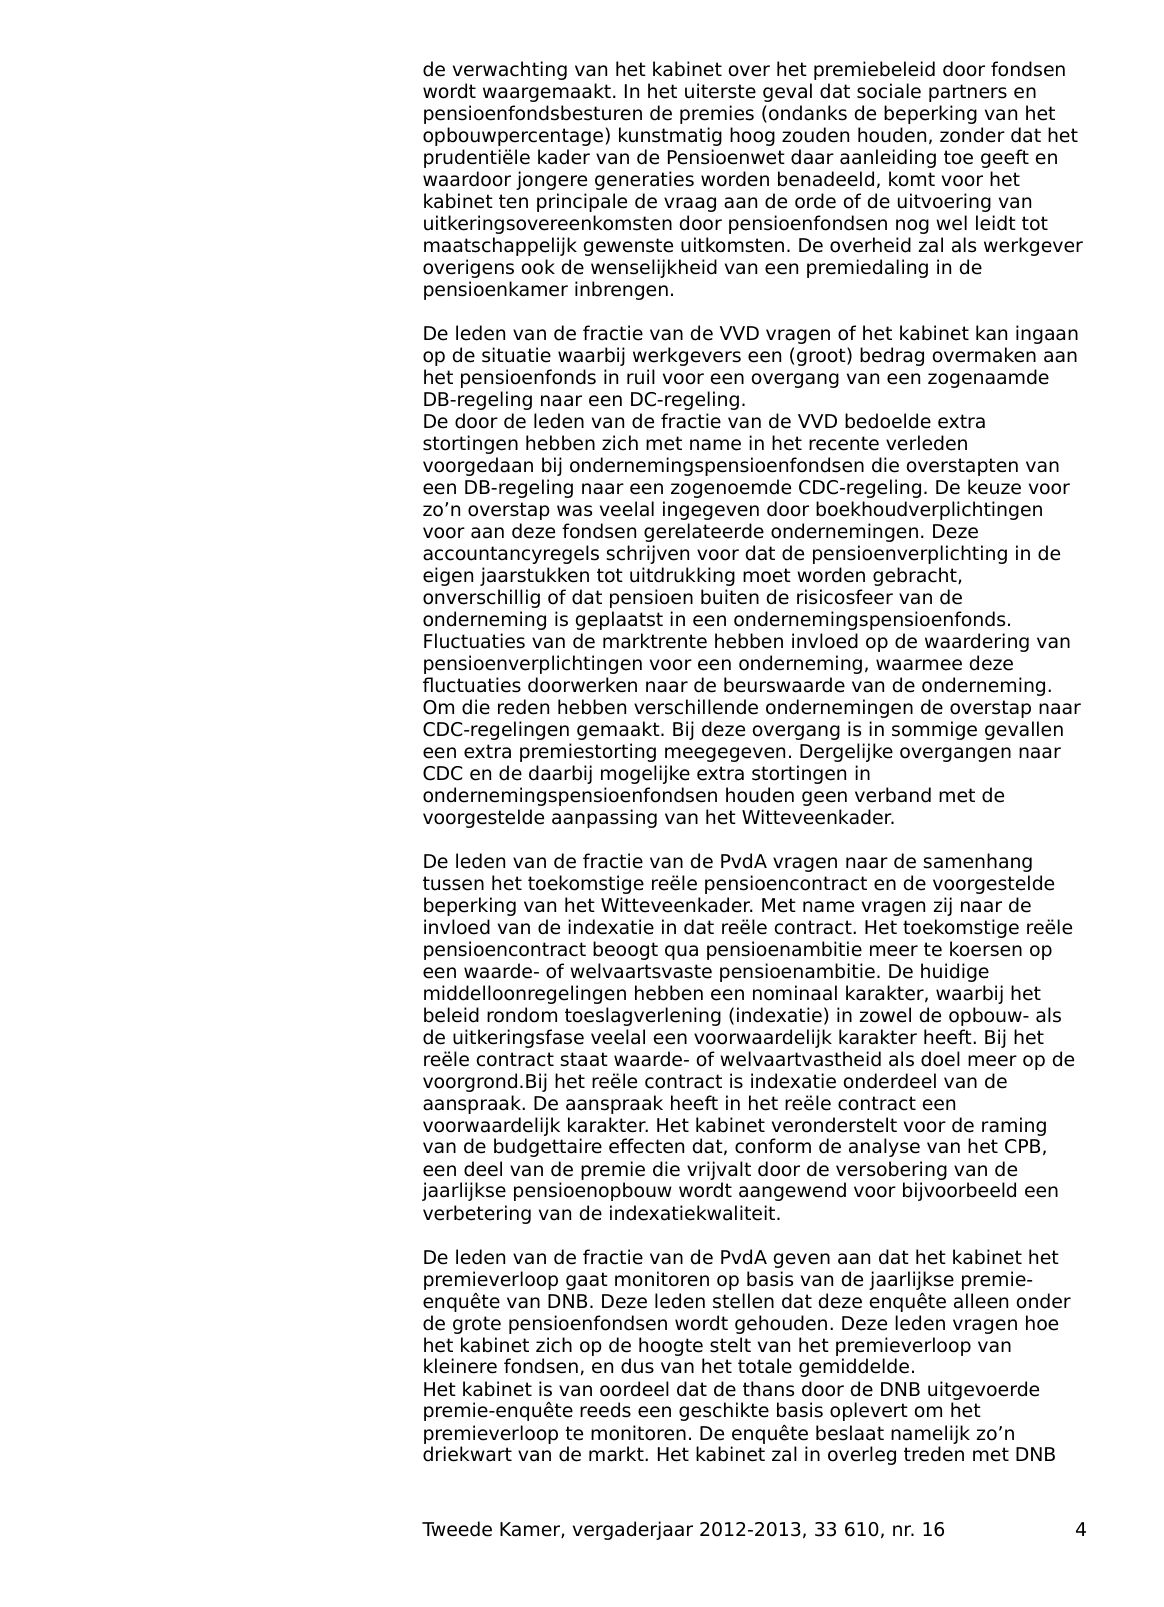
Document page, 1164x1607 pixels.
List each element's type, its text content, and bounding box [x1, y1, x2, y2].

text de verwachting van het kabinet over het premiebeleid door fondsen wordt waargemaakt. In het uiterste geval dat sociale partners en pensioenfondsbesturen de premies (ondanks de beperking van het opbouwpercentage) kunstmatig hoog zouden houden, zonder dat het prudentiële kader van de Pensioenwet daar aanleiding toe geeft en waardoor jongere generaties worden benadeeld, komt voor het kabinet ten principale de vraag aan de orde of de uitvoering van uitkeringsovereenkomsten door pensioenfondsen nog wel leidt tot maatschappelijk gewenste uitkomsten. De overheid zal als werkgever overigens ook de wenselijkheid van een premiedaling in de pensioenkamer inbrengen. [422, 59, 1087, 301]
text De door de leden van de fractie van de VVD bedoelde extra stortingen hebben zich met name in het recente verleden voorgedaan bij ondernemingspensioenfondsen die overstapten van een DB-regeling naar een zogenoemde CDC-regeling. De keuze voor zo’n overstap was veelal ingegeven door boekhoudverplichtingen voor aan deze fondsen gerelateerde ondernemingen. Deze accountancyregels schrijven voor dat de pensioenverplichting in de eigen jaarstukken tot uitdrukking moet worden gebracht, onverschillig of dat pensioen buiten de risicosfeer van de onderneming is geplaatst in een ondernemingspensioenfonds. Fluctuaties van de marktrente hebben invloed op de waardering van pensioenverplichtingen voor een onderneming, waarmee deze fluctuaties doorwerken naar de beurswaarde van de onderneming. Om die reden hebben verschillende ondernemingen de overstap naar CDC-regelingen gemaakt. Bij deze overgang is in sommige gevallen een extra premiestorting meegegeven. Dergelijke overgangen naar CDC en de daarbij mogelijke extra stortingen in ondernemingspensioenfondsen houden geen verband met de voorgestelde aanpassing van het Witteveenkader. [422, 411, 1087, 828]
text De leden van de fractie van de PvdA geven aan dat het kabinet het premieverloop gaat monitoren op basis van de jaarlijkse premie-enquête van DNB. Deze leden stellen dat deze enquête alleen onder de grote pensioenfondsen wordt gehouden. Deze leden vragen hoe het kabinet zich op de hoogte stelt van het premieverloop van kleinere fondsen, en dus van het totale gemiddelde. [422, 1247, 1087, 1378]
text De leden van de fractie van de VVD vragen of het kabinet kan ingaan op de situatie waarbij werkgevers een (groot) bedrag overmaken aan het pensioenfonds in ruil voor een overgang van een zogenaamde DB-regeling naar een DC-regeling. [422, 323, 1087, 411]
text Het kabinet is van oordeel dat de thans door de DNB uitgevoerde premie-enquête reeds een geschikte basis oplevert om het premieverloop te monitoren. De enquête beslaat namelijk zo’n driekwart van de markt. Het kabinet zal in overleg treden met DNB [422, 1378, 1087, 1466]
text De leden van de fractie van de PvdA vragen naar de samenhang tussen het toekomstige reële pensioencontract en de voorgestelde beperking van het Witteveenkader. Met name vragen zij naar de invloed van de indexatie in dat reële contract. Het toekomstige reële pensioencontract beoogt qua pensioenambitie meer te koersen op een waarde- of welvaartsvaste pensioenambitie. De huidige middelloonregelingen hebben een nominaal karakter, waarbij het beleid rondom toeslagverlening (indexatie) in zowel de opbouw- als de uitkeringsfase veelal een voorwaardelijk karakter heeft. Bij het reële contract staat waarde- of welvaartvastheid als doel meer op de voorgrond.Bij het reële contract is indexatie onderdeel van de aanspraak. De aanspraak heeft in het reële contract een voorwaardelijk karakter. Het kabinet veronderstelt voor de raming van de budgettaire effecten dat, conform de analyse van het CPB, een deel van de premie die vrijvalt door de versobering van de jaarlijkse pensioenopbouw wordt aangewend voor bijvoorbeeld een verbetering van de indexatiekwaliteit. [422, 851, 1087, 1224]
